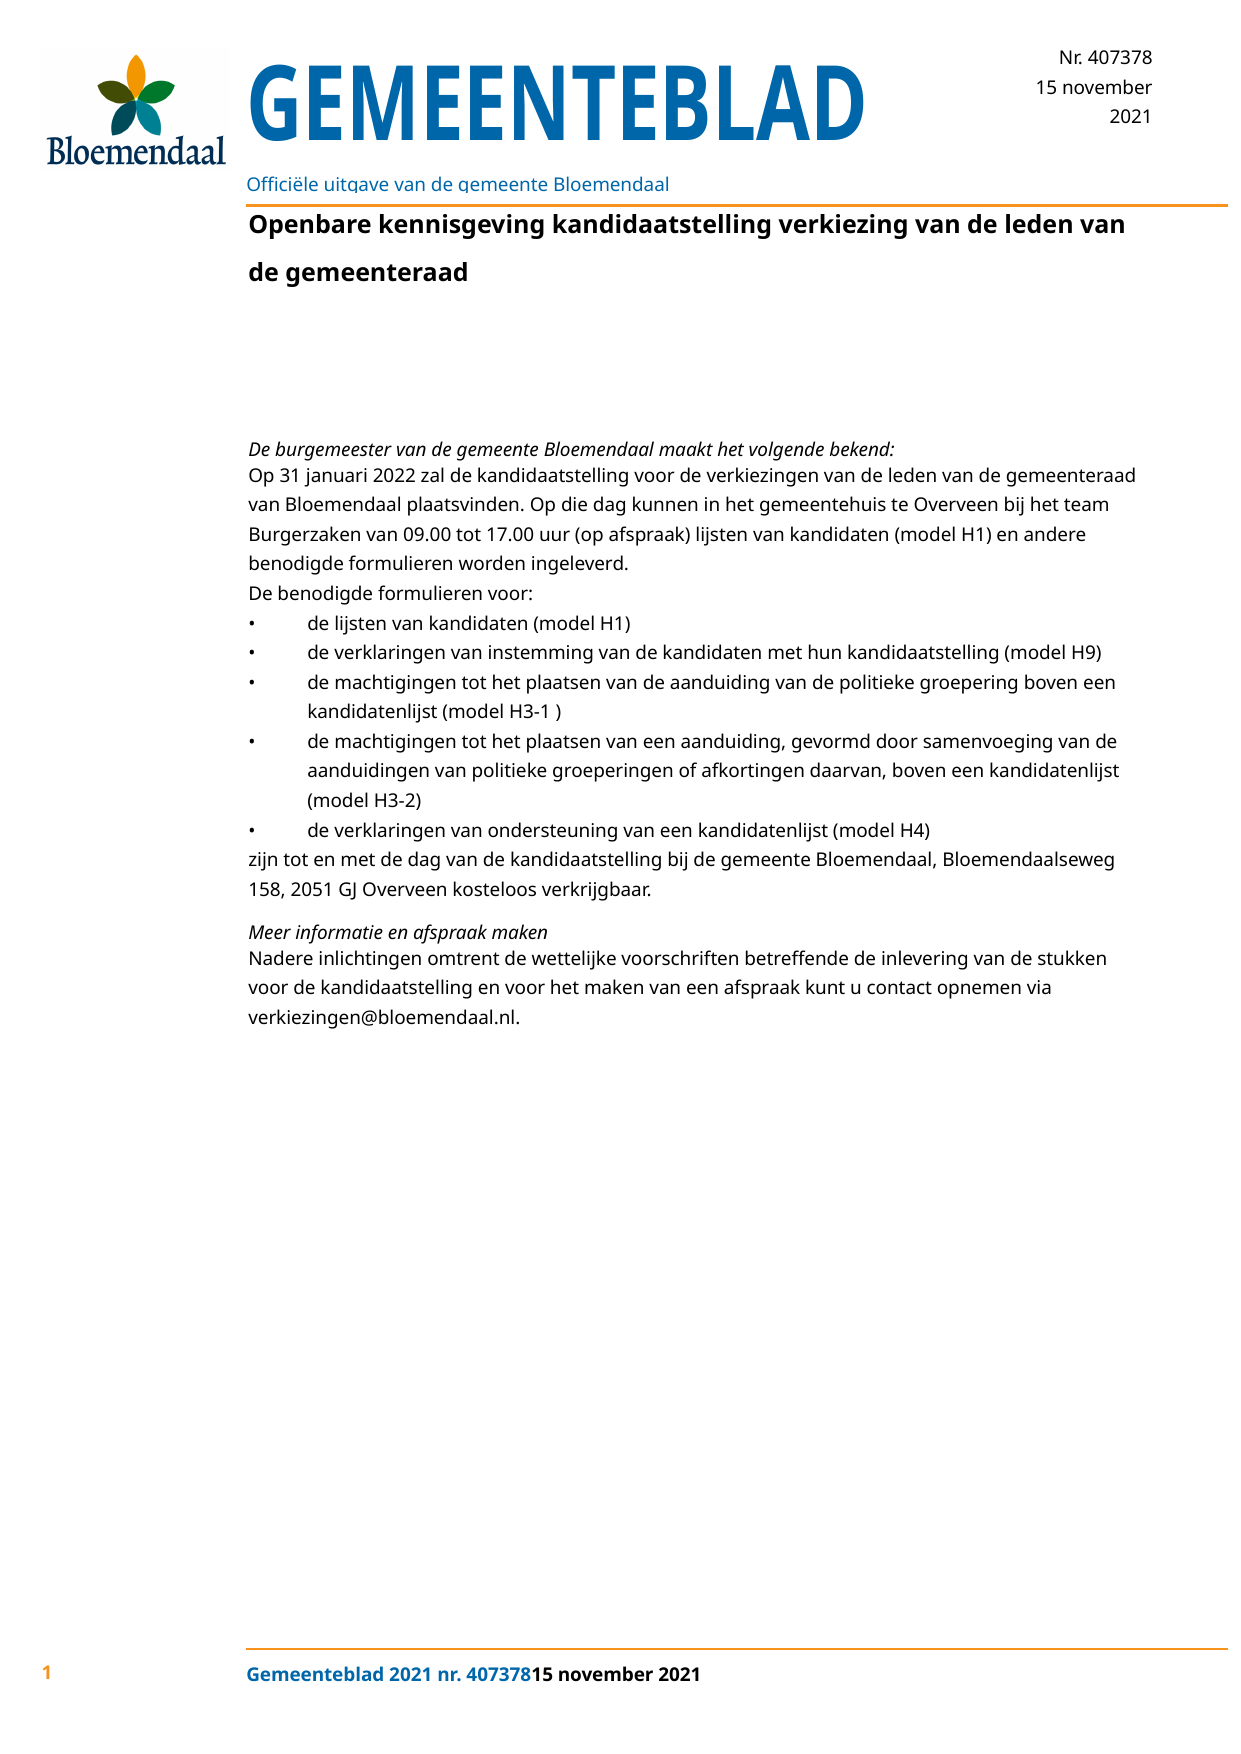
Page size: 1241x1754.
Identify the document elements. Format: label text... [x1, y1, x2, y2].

text Openbare kennisgeving kandidaatstelling verkiezing van de leden van de gemeenteraad [248, 207, 1152, 288]
text De benodigde formulieren voor: [248, 580, 1152, 606]
text Op 31 januari 2022 zal de kandidaatstelling voor de verkiezingen van de leden van de gemeenteraad van Bloemendaal plaatsvinden. Op die dag kunnen in het gemeentehuis te Overveen bij het team Burgerzaken van 09.00 tot 17.00 uur (op afspraak) lijsten van kandidaten (model H1) en andere benodigde formulieren worden ingeleverd. [248, 462, 1152, 576]
list de lijsten van kandidaten (model H1) [248, 610, 1152, 635]
list de verklaringen van instemming van de kandidaten met hun kandidaatstelling (model H9) [248, 639, 1152, 665]
list de verklaringen van ondersteuning van een kandidatenlijst (model H4) [248, 817, 1152, 842]
list de machtigingen tot het plaatsen van een aanduiding, gevormd door samenvoeging van de aanduidingen van politieke groeperingen of afkortingen daarvan, boven een kandidatenlijst (model H3-2) [248, 728, 1152, 813]
text Nadere inlichtingen omtrent de wettelijke voorschriften betreffende de inlevering van de stukken voor de kandidaatstelling en voor het maken van een afspraak kunt u contact opnemen via verkiezingen@bloemendaal.nl. [248, 945, 1152, 1030]
list de machtigingen tot het plaatsen van de aanduiding van de politieke groepering boven een kandidatenlijst (model H3-1 ) [248, 669, 1152, 724]
picture [41, 47, 231, 172]
text De burgemeester van de gemeente Bloemendaal maakt het volgende bekend: [248, 436, 1152, 462]
text zijn tot en met de dag van de kandidaatstelling bij de gemeente Bloemendaal, Bloemendaalseweg 158, 2051 GJ Overveen kosteloos verkrijgbaar. [248, 846, 1152, 902]
text Meer informatie en afspraak maken [248, 919, 1152, 945]
